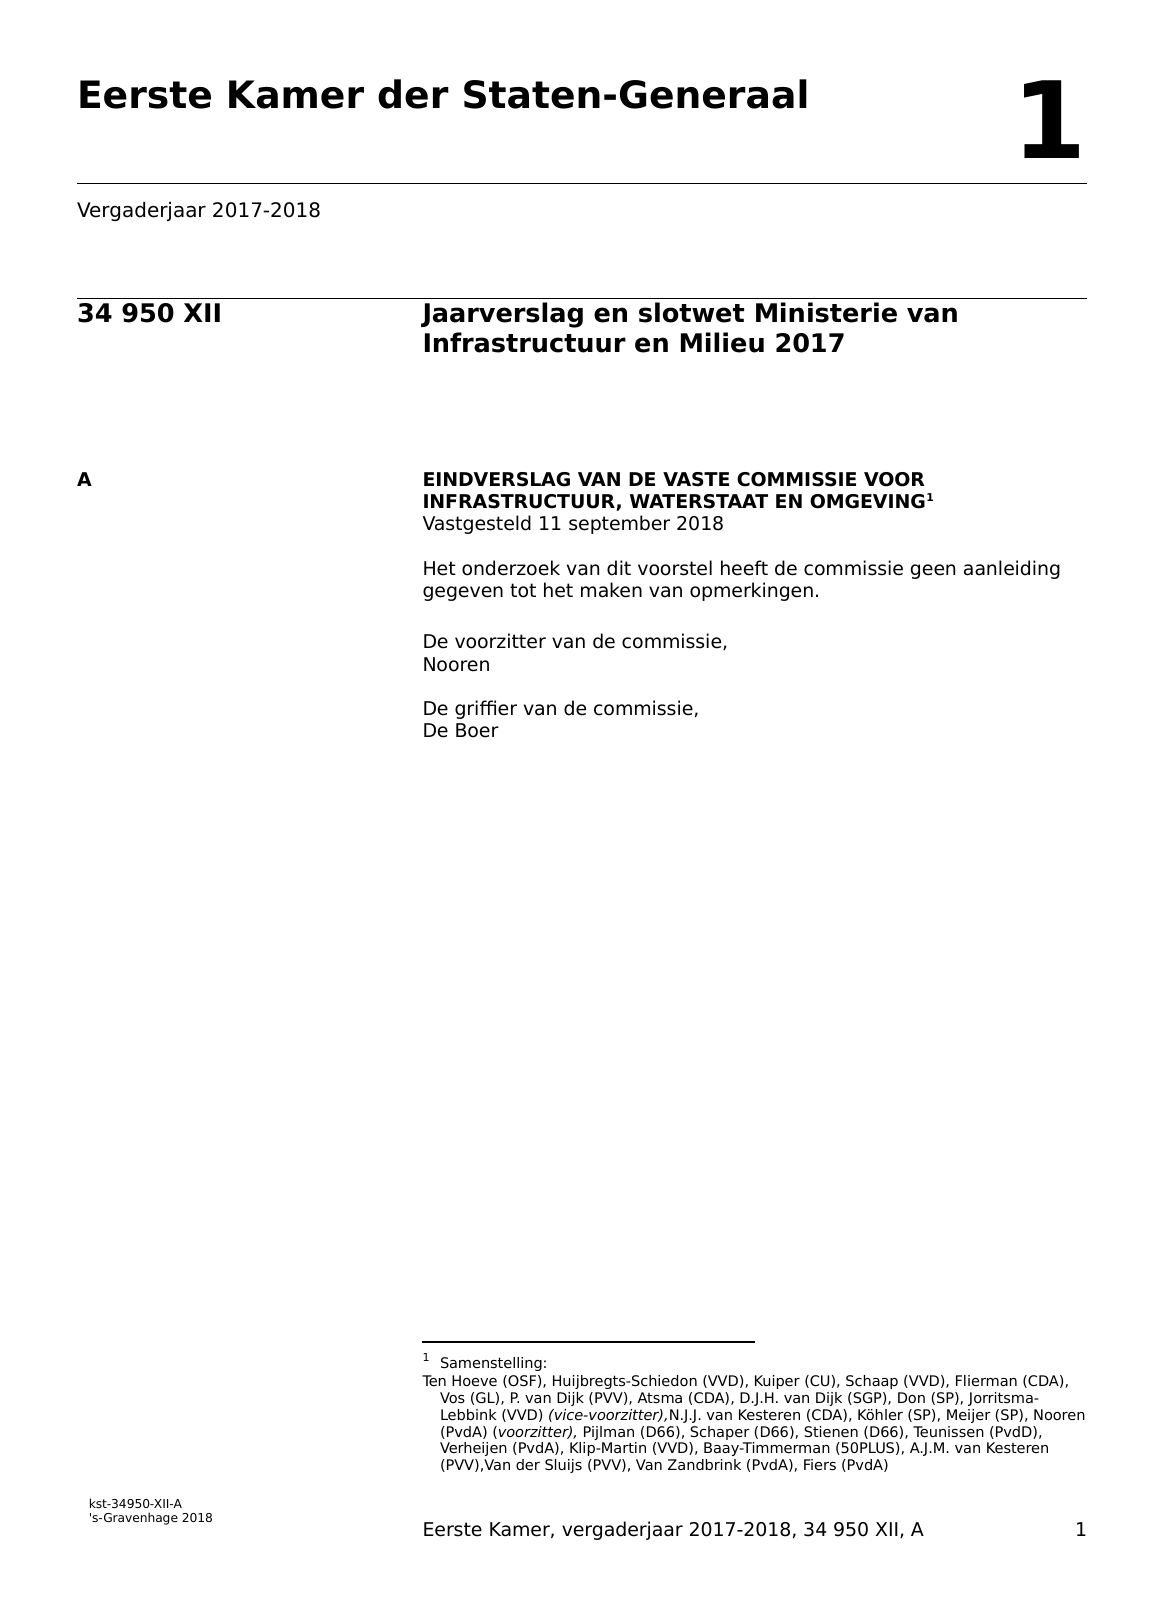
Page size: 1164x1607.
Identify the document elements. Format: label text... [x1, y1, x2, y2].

text 's-Gravenhage 2018 [88, 1511, 323, 1525]
text Samenstelling: [422, 1351, 1087, 1373]
table_header 1 [886, 59, 1087, 183]
text Het onderzoek van dit voorstel heeft de commissie geen aanleiding gegeven tot het maken van opmerkingen. [422, 557, 1087, 601]
subtitle 34 950 XII Jaarverslag en slotwet Ministerie van Infrastructuur en Milieu 2017 [77, 299, 1087, 358]
text Vastgesteld 11 september 2018 [422, 513, 1087, 535]
text De griffier van de commissie, De Boer [422, 698, 1087, 742]
text Ten Hoeve (OSF), Huijbregts-Schiedon (VVD), Kuiper (CU), Schaap (VVD), Flierman (CDA), Vos (GL), P. van Dijk (PVV), Atsma (CDA), D.J.H. van Dijk (SGP), Don (SP), Jorritsma-Lebbink (VVD) (vice-voorzitter),N.J.J. van Kesteren (CDA), Köhler (SP), Meijer (SP), Nooren (PvdA) (voorzitter), Pijlman (D66), Schaper (D66), Stienen (D66), Teunissen (PvdD), Verheijen (PvdA), Klip-Martin (VVD), Baay-Timmerman (50PLUS), A.J.M. van Kesteren (PVV),Van der Sluijs (PVV), Van Zandbrink (PvdA), Fiers (PvdA) [422, 1373, 1087, 1474]
table_cell Vergaderjaar 2017-2018 [77, 184, 1087, 298]
table_header Eerste Kamer der Staten-Generaal [77, 59, 886, 183]
subtitle A EINDVERSLAG VAN DE VASTE COMMISSIE VOOR INFRASTRUCTUUR, WATERSTAAT EN OMGEVING [77, 469, 1087, 513]
text kst-34950-XII-A [88, 1497, 323, 1511]
text De voorzitter van de commissie, Nooren [422, 631, 1087, 675]
